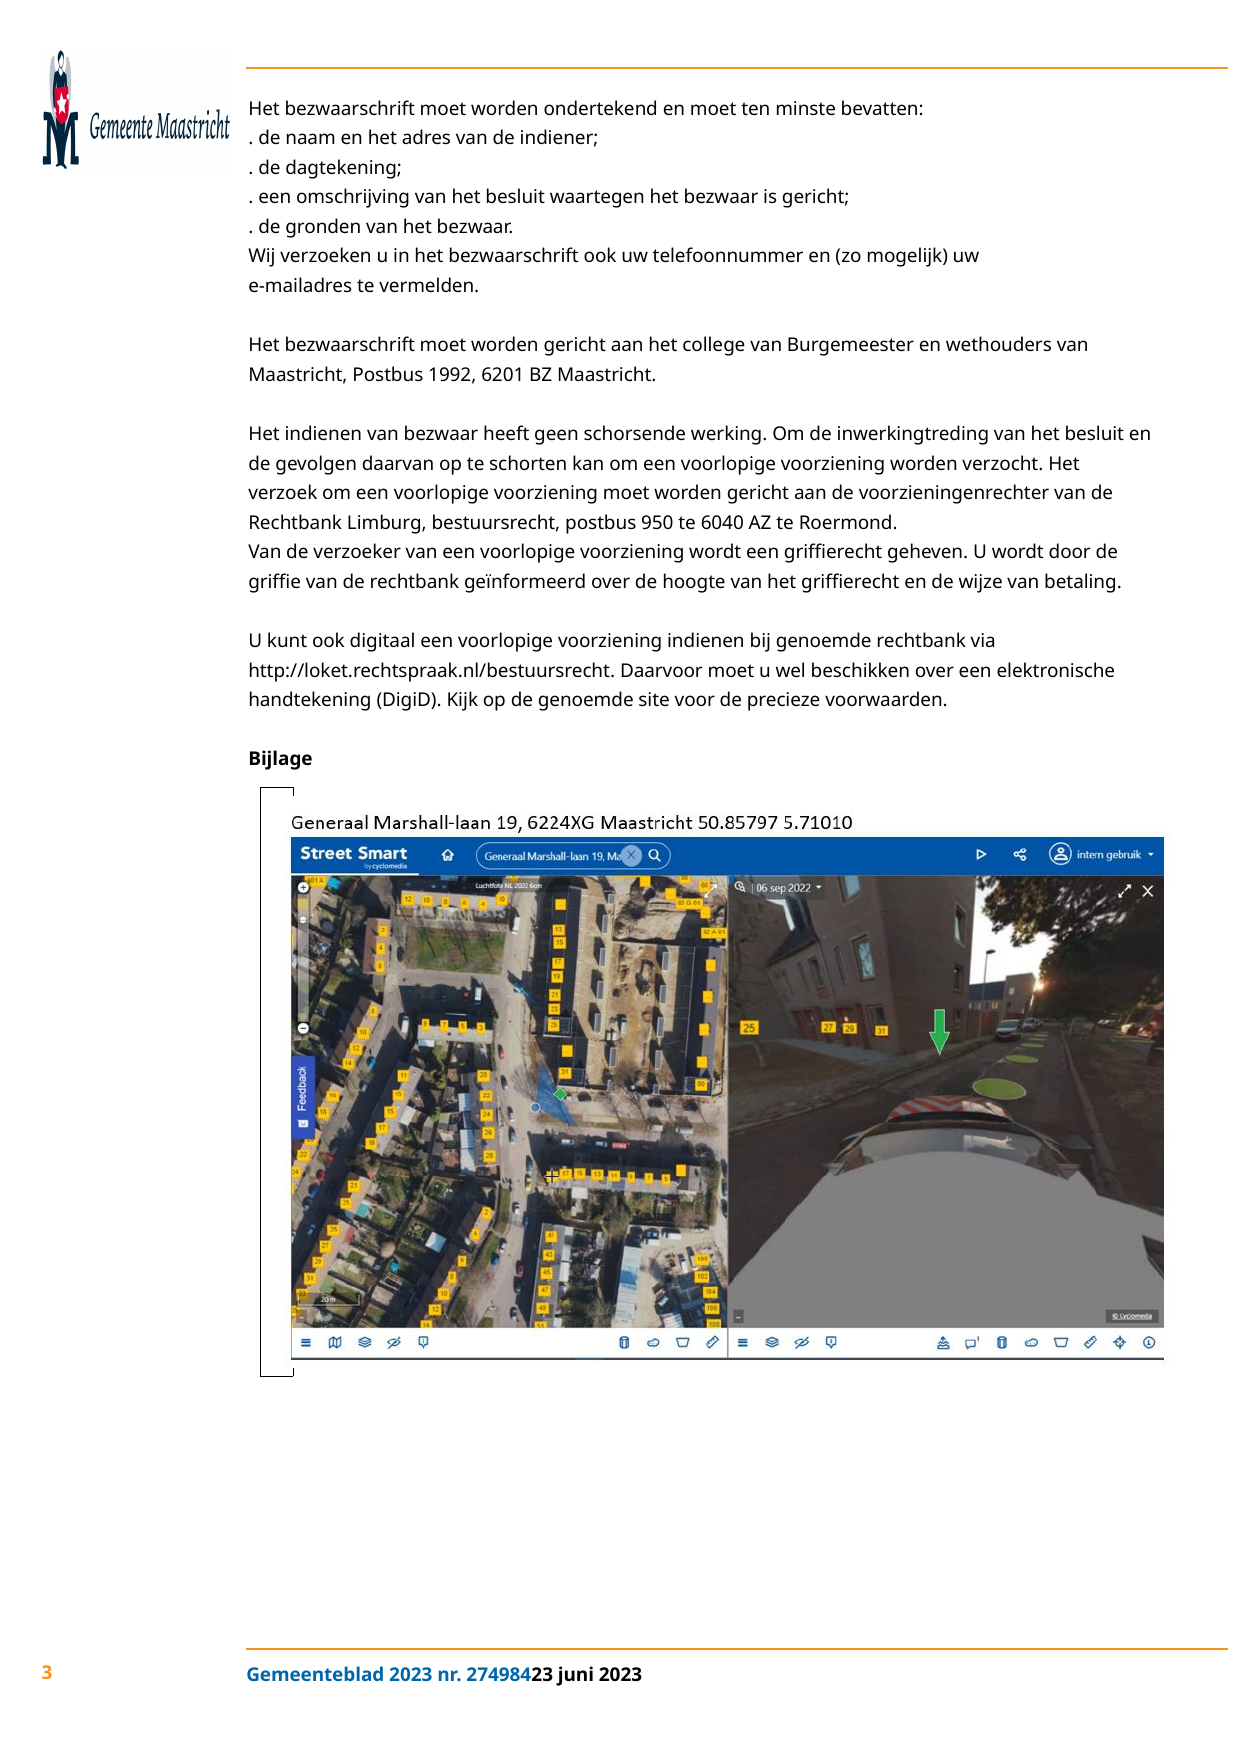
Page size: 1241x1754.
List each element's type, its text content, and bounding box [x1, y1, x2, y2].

picture [268, 796, 1173, 1368]
text Bijlage [248, 746, 1152, 771]
text Het bezwaarschrift moet worden ondertekend en moet ten minste bevatten: [248, 95, 1152, 121]
text . de gronden van het bezwaar. [248, 213, 1152, 239]
picture [41, 47, 231, 172]
text U kunt ook digitaal een voorlopige voorziening indienen bij genoemde rechtbank via http://loket.rechtspraak.nl/bestuursrecht. Daarvoor moet u wel beschikken over een elektronische handtekening (DigiD). Kijk op de genoemde site voor de precieze voorwaarden. [248, 627, 1152, 712]
text . de dagtekening; [248, 154, 1152, 180]
text Het indienen van bezwaar heeft geen schorsende werking. Om de inwerkingtreding van het besluit en de gevolgen daarvan op te schorten kan om een voorlopige voorziening worden verzocht. Het verzoek om een voorlopige voorziening moet worden gericht aan de voorzieningenrechter van de Rechtbank Limburg, bestuursrecht, postbus 950 te 6040 AZ te Roermond. [248, 420, 1152, 535]
text . de naam en het adres van de indiener; [248, 124, 1152, 150]
text . een omschrijving van het besluit waartegen het bezwaar is gericht; [248, 183, 1152, 209]
text Van de verzoeker van een voorlopige voorziening wordt een griffierecht geheven. U wordt door de griffie van de rechtbank geïnformeerd over de hoogte van het griffierecht en de wijze van betaling. [248, 538, 1152, 594]
text Het bezwaarschrift moet worden gericht aan het college van Burgemeester en wethouders van Maastricht, Postbus 1992, 6201 BZ Maastricht. [248, 331, 1152, 387]
text Wij verzoeken u in het bezwaarschrift ook uw telefoonnummer en (zo mogelijk) uw [248, 243, 1152, 268]
text e-mailadres te vermelden. [248, 272, 1152, 298]
